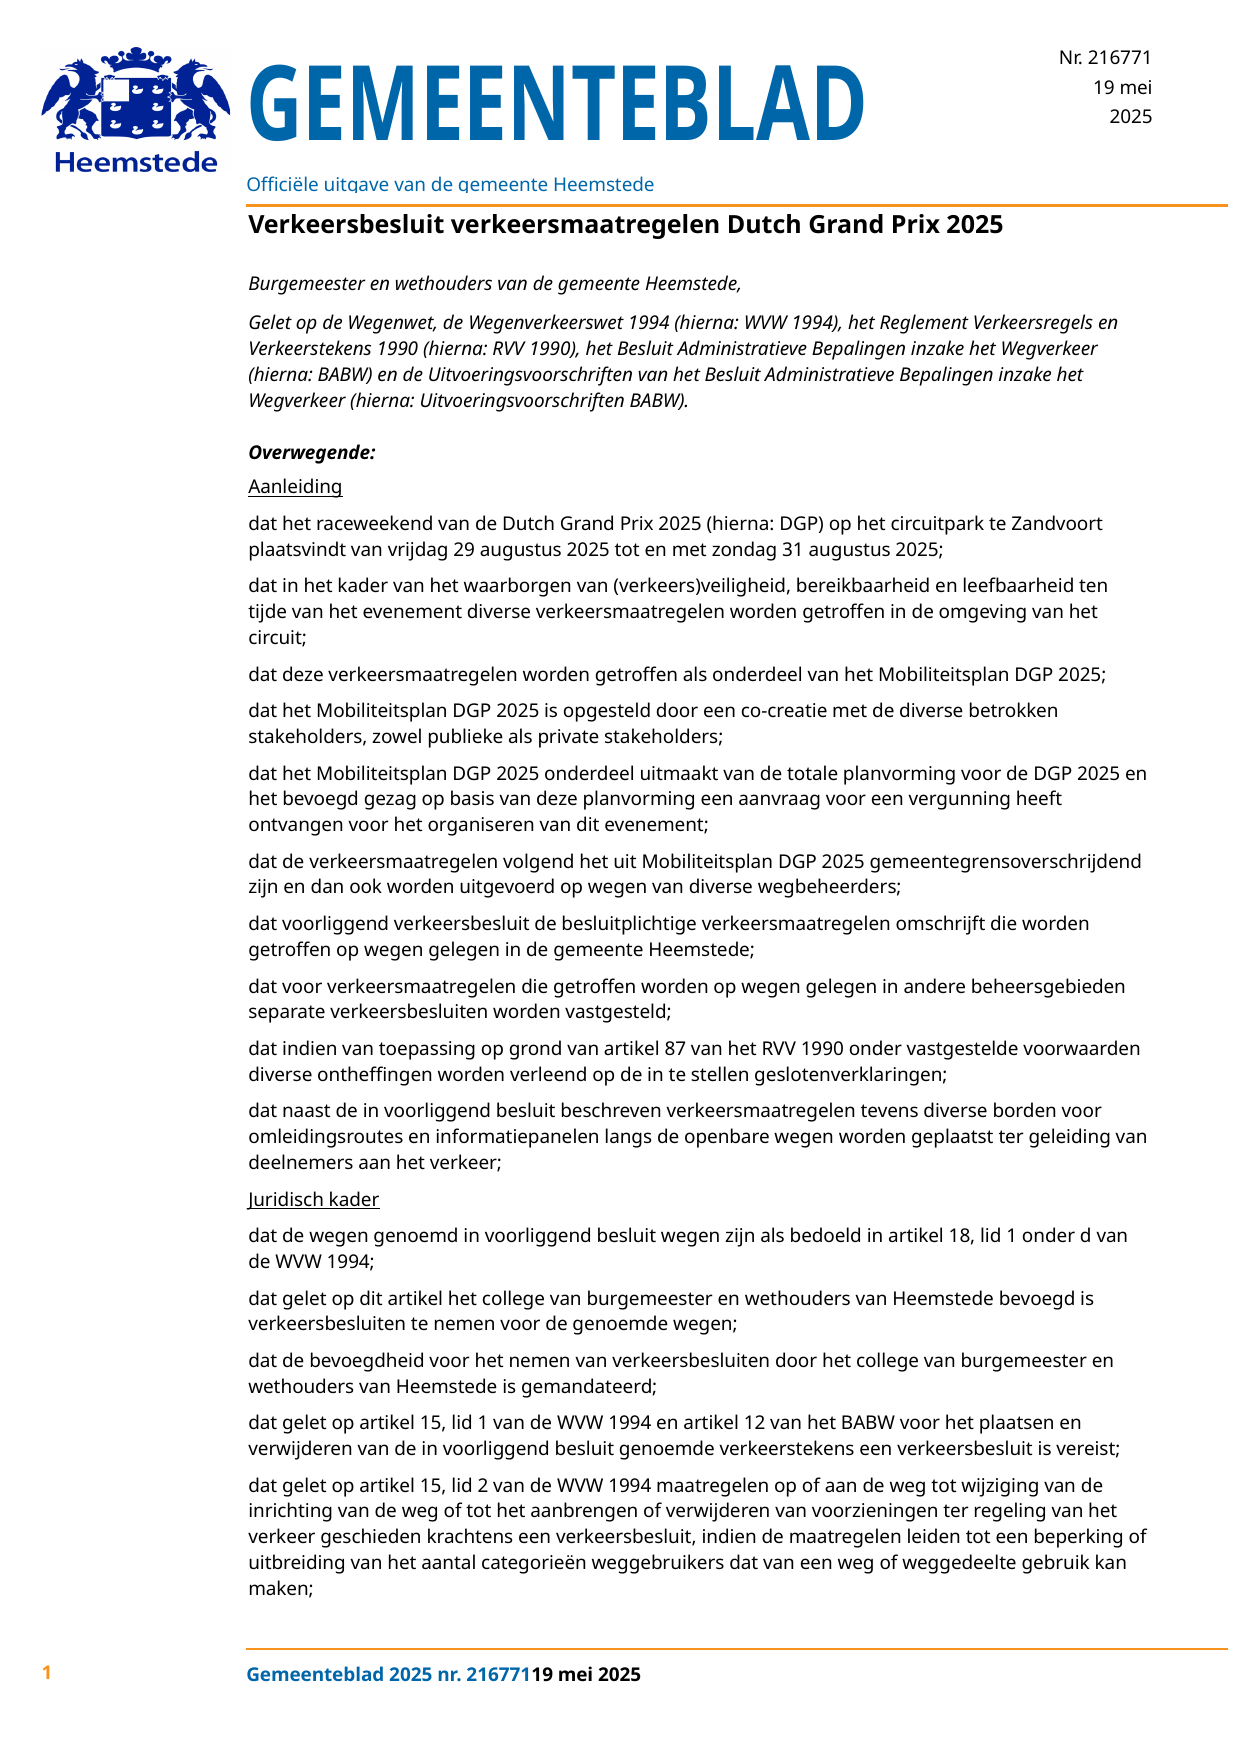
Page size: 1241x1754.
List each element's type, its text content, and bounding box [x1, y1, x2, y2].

text dat voor verkeersmaatregelen die getroffen worden op wegen gelegen in andere beheersgebieden separate verkeersbesluiten worden vastgesteld; [248, 973, 1152, 1024]
text dat gelet op artikel 15, lid 1 van de WVW 1994 en artikel 12 van het BABW voor het plaatsen en verwijderen van de in voorliggend besluit genoemde verkeerstekens een verkeersbesluit is vereist; [248, 1409, 1152, 1461]
text Overwegende: [248, 439, 1152, 465]
text dat de wegen genoemd in voorliggend besluit wegen zijn als bedoeld in artikel 18, lid 1 onder d van de WVW 1994; [248, 1222, 1152, 1274]
text dat gelet op dit artikel het college van burgemeester en wethouders van Heemstede bevoegd is verkeersbesluiten te nemen voor de genoemde wegen; [248, 1285, 1152, 1336]
text dat naast de in voorliggend besluit beschreven verkeersmaatregelen tevens diverse borden voor omleidingsroutes en informatiepanelen langs de openbare wegen worden geplaatst ter geleiding van deelnemers aan het verkeer; [248, 1098, 1152, 1175]
text Burgemeester en wethouders van de gemeente Heemstede, [248, 270, 1152, 296]
picture [41, 47, 231, 172]
text Aanleiding [248, 474, 1152, 499]
text dat in het kader van het waarborgen van (verkeers)veiligheid, bereikbaarheid en leefbaarheid ten tijde van het evenement diverse verkeersmaatregelen worden getroffen in de omgeving van het circuit; [248, 573, 1152, 650]
text dat de bevoegdheid voor het nemen van verkeersbesluiten door het college van burgemeester en wethouders van Heemstede is gemandateerd; [248, 1347, 1152, 1399]
text dat de verkeersmaatregelen volgend het uit Mobiliteitsplan DGP 2025 gemeentegrensoverschrijdend zijn en dan ook worden uitgevoerd op wegen van diverse wegbeheerders; [248, 848, 1152, 899]
text Gelet op de Wegenwet, de Wegenverkeerswet 1994 (hierna: WVW 1994), het Reglement Verkeersregels en Verkeerstekens 1990 (hierna: RVV 1990), het Besluit Administratieve Bepalingen inzake het Wegverkeer (hierna: BABW) en de Uitvoeringsvoorschriften van het Besluit Administratieve Bepalingen inzake het Wegverkeer (hierna: Uitvoeringsvoorschriften BABW). [248, 309, 1152, 412]
text dat indien van toepassing op grond van artikel 87 van het RVV 1990 onder vastgestelde voorwaarden diverse ontheffingen worden verleend op de in te stellen geslotenverklaringen; [248, 1035, 1152, 1087]
text dat het raceweekend van de Dutch Grand Prix 2025 (hierna: DGP) op het circuitpark te Zandvoort plaatsvindt van vrijdag 29 augustus 2025 tot en met zondag 31 augustus 2025; [248, 510, 1152, 562]
text dat het Mobiliteitsplan DGP 2025 onderdeel uitmaakt van de totale planvorming voor de DGP 2025 en het bevoegd gezag op basis van deze planvorming een aanvraag voor een vergunning heeft ontvangen voor het organiseren van dit evenement; [248, 760, 1152, 837]
text Verkeersbesluit verkeersmaatregelen Dutch Grand Prix 2025 [248, 207, 1152, 241]
text dat gelet op artikel 15, lid 2 van de WVW 1994 maatregelen op of aan de weg tot wijziging van de inrichting van de weg of tot het aanbrengen of verwijderen van voorzieningen ter regeling van het verkeer geschieden krachtens een verkeersbesluit, indien de maatregelen leiden tot een beperking of uitbreiding van het aantal categorieën weggebruikers dat van een weg of weggedeelte gebruik kan maken; [248, 1472, 1152, 1601]
text dat deze verkeersmaatregelen worden getroffen als onderdeel van het Mobiliteitsplan DGP 2025; [248, 661, 1152, 687]
text dat het Mobiliteitsplan DGP 2025 is opgesteld door een co-creatie met de diverse betrokken stakeholders, zowel publieke als private stakeholders; [248, 697, 1152, 749]
text dat voorliggend verkeersbesluit de besluitplichtige verkeersmaatregelen omschrijft die worden getroffen op wegen gelegen in de gemeente Heemstede; [248, 910, 1152, 962]
text Juridisch kader [248, 1186, 1152, 1211]
